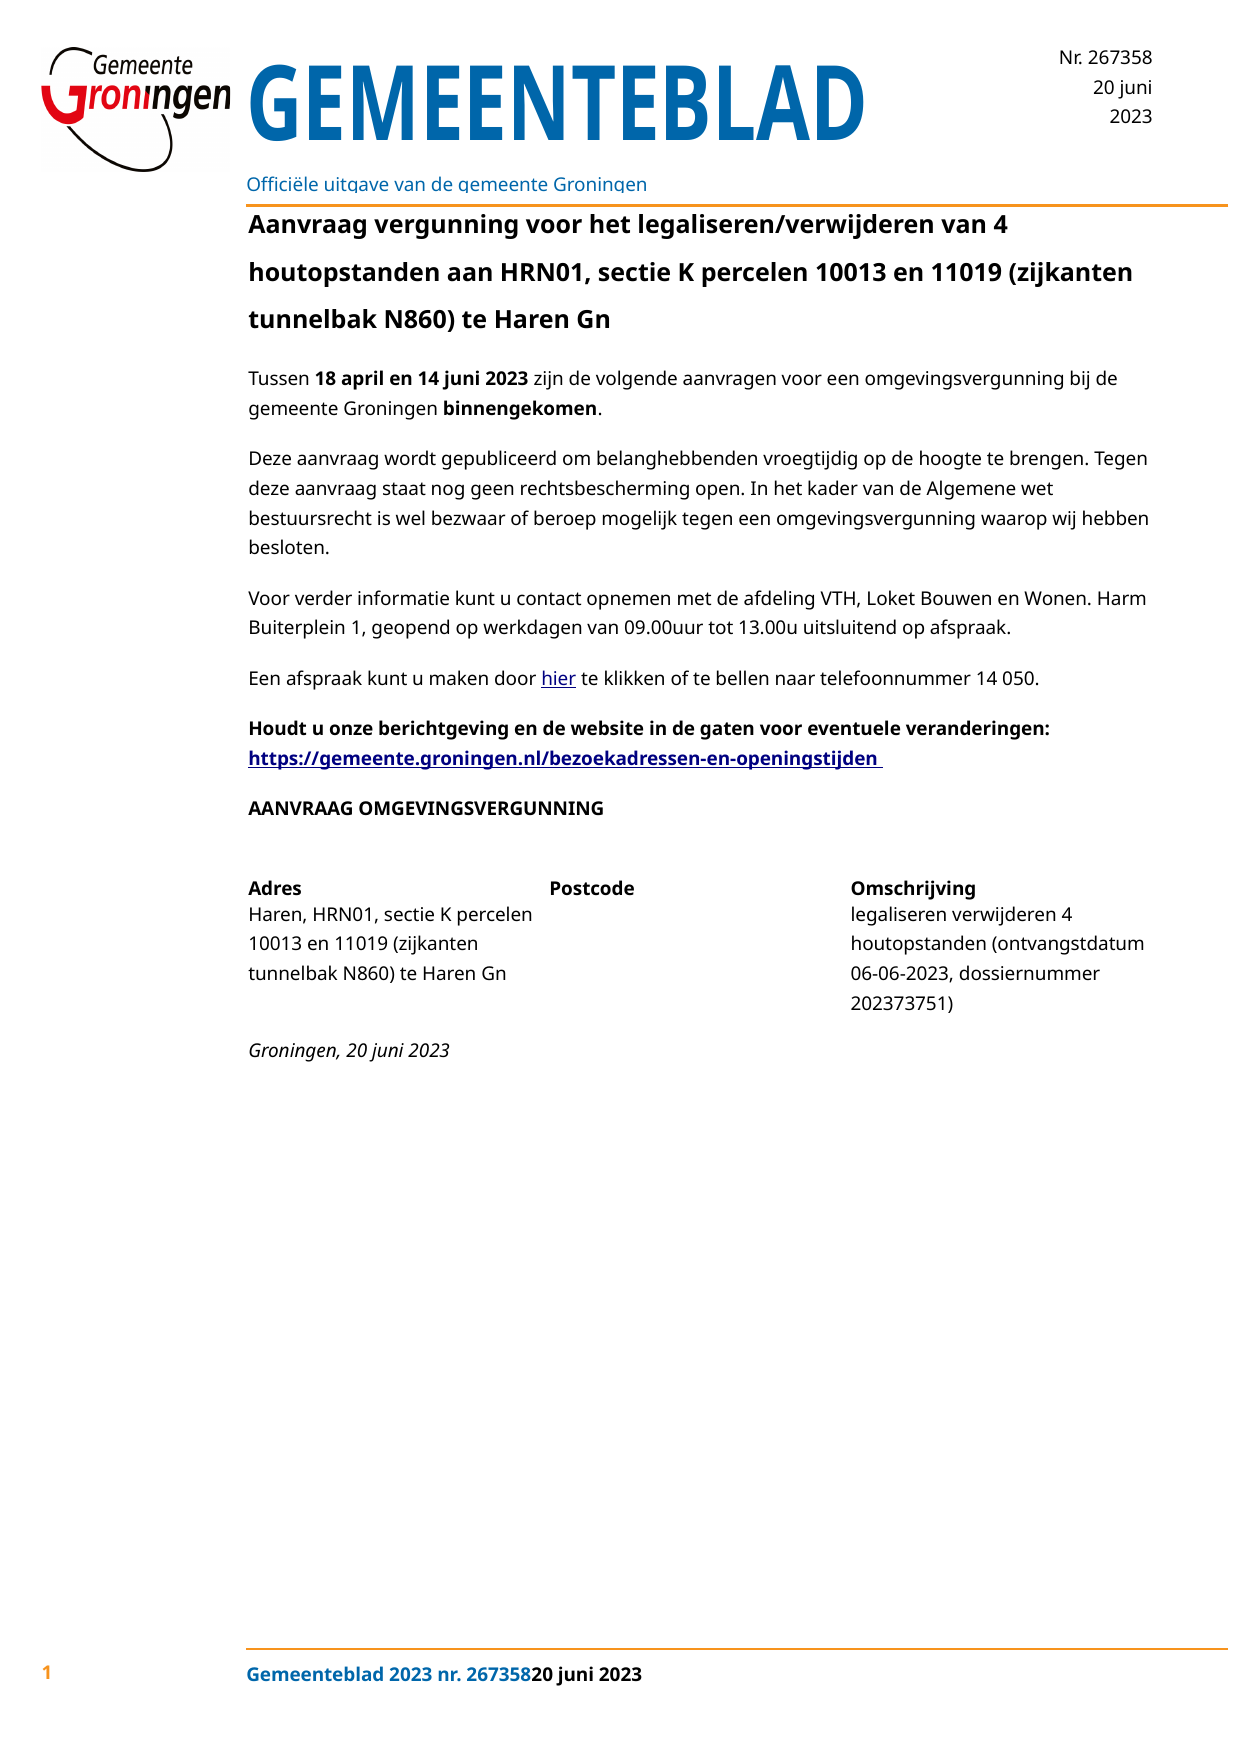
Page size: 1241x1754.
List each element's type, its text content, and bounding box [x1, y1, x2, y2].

text Tussen 18 april en 14 juni 2023 zijn de volgende aanvragen voor een omgevingsvergunning bij de gemeente Groningen binnengekomen. [248, 366, 1152, 421]
table_cell [549, 901, 850, 1015]
picture [41, 47, 231, 172]
table_header Omschrijving [850, 875, 1152, 901]
table_header Postcode [549, 875, 850, 901]
text Groningen, 20 juni 2023 [248, 1037, 1152, 1063]
text Voor verder informatie kunt u contact opnemen met de afdeling VTH, Loket Bouwen en Wonen. Harm Buiterplein 1, geopend op werkdagen van 09.00uur tot 13.00u uitsluitend op afspraak. [248, 585, 1152, 640]
text AANVRAAG OMGEVINGSVERGUNNING [248, 795, 1152, 821]
table_cell legaliseren verwijderen 4 houtopstanden (ontvangstdatum 06-06-2023, dossiernummer 202373751) [850, 901, 1152, 1015]
text Aanvraag vergunning voor het legaliseren/verwijderen van 4 houtopstanden aan HRN01, sectie K percelen 10013 en 11019 (zijkanten tunnelbak N860) te Haren Gn [248, 207, 1152, 336]
text Deze aanvraag wordt gepubliceerd om belanghebbenden vroegtijdig op de hoogte te brengen. Tegen deze aanvraag staat nog geen rechtsbescherming open. In het kader van de Algemene wet bestuursrecht is wel bezwaar of beroep mogelijk tegen een omgevingsvergunning waarop wij hebben besloten. [248, 446, 1152, 560]
table_cell Haren, HRN01, sectie K percelen 10013 en 11019 (zijkanten tunnelbak N860) te Haren Gn [248, 901, 549, 1015]
table_header Adres [248, 875, 549, 901]
text Een afspraak kunt u maken door hier te klikken of te bellen naar telefoonnummer 14 050. [248, 665, 1152, 690]
text Houdt u onze berichtgeving en de website in de gaten voor eventuele veranderingen: https://gemeente.groningen.nl/bezoekadressen-en-openingstijden [248, 715, 1152, 770]
